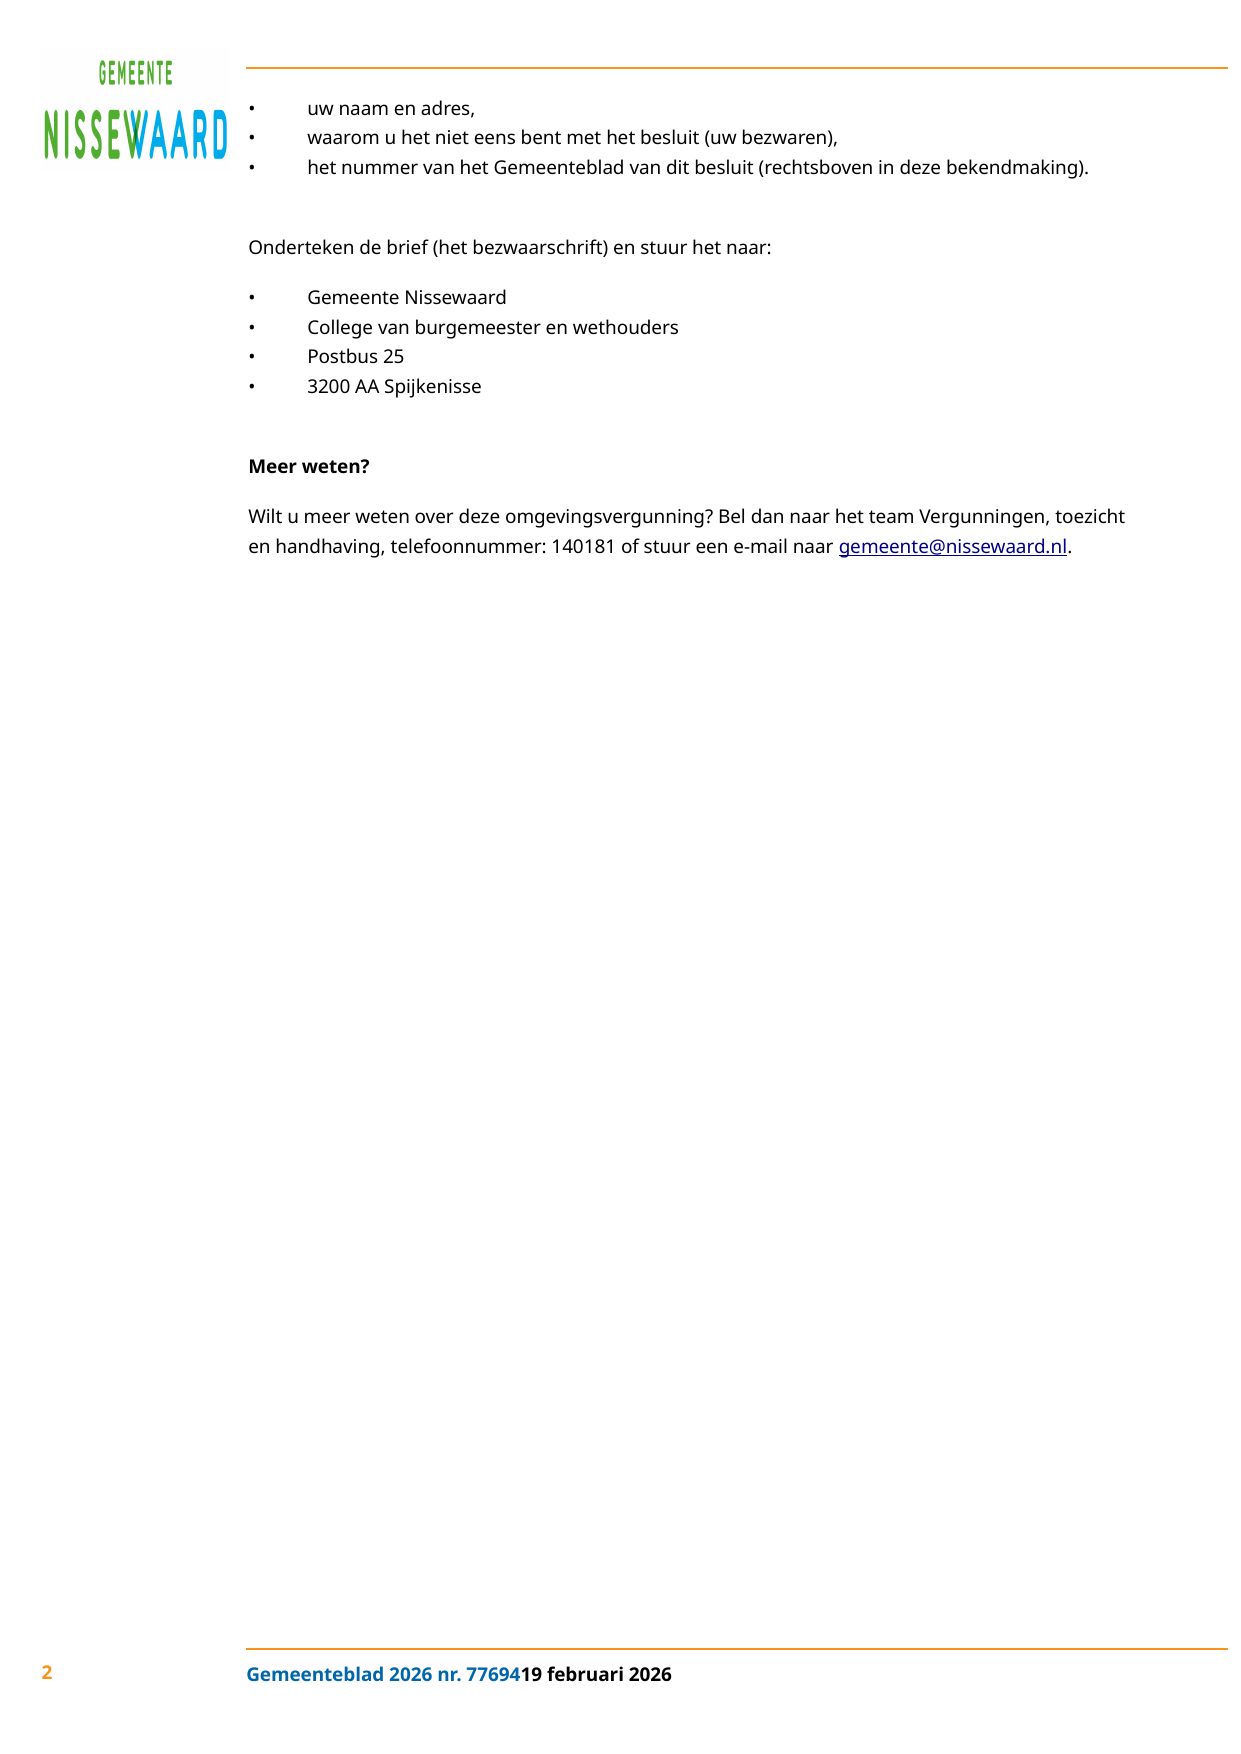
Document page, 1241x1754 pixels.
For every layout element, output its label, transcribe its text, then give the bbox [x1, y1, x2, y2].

picture [41, 47, 231, 172]
list College van burgemeester en wethouders [248, 314, 1152, 340]
list Postbus 25 [248, 343, 1152, 369]
list 3200 AA Spijkenisse [248, 373, 1152, 399]
list het nummer van het Gemeenteblad van dit besluit (rechtsboven in deze bekendmaking). [248, 154, 1152, 180]
list uw naam en adres, [248, 95, 1152, 121]
list Gemeente Nissewaard [248, 284, 1152, 310]
list waarom u het niet eens bent met het besluit (uw bezwaren), [248, 124, 1152, 150]
text Onderteken de brief (het bezwaarschrift) en stuur het naar: [248, 234, 1152, 260]
text Wilt u meer weten over deze omgevingsvergunning? Bel dan naar het team Vergunningen, toezicht en handhaving, telefoonnummer: 140181 of stuur een e-mail naar gemeente@nissewaard.nl. [248, 503, 1152, 559]
text Meer weten? [248, 453, 1152, 479]
